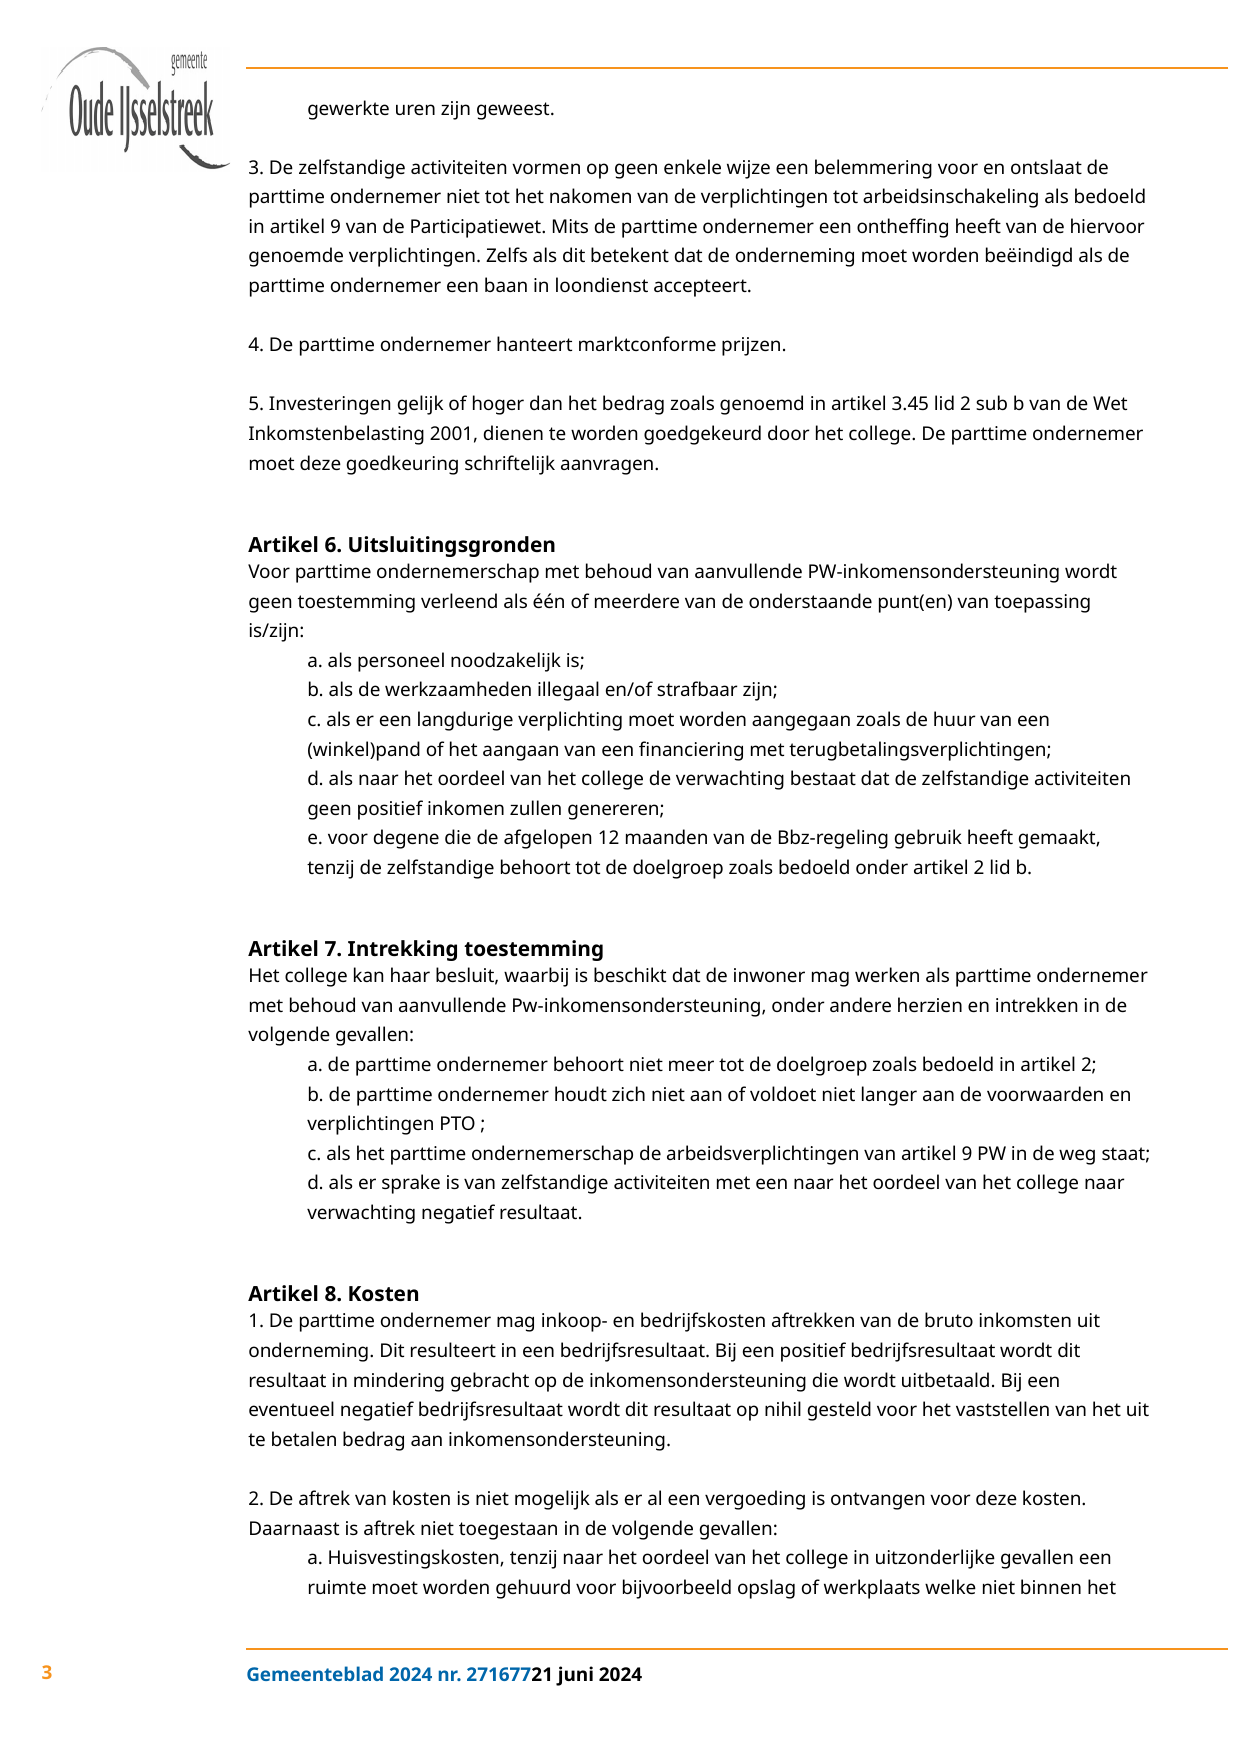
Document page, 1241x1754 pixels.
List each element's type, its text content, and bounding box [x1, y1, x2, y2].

text Voor parttime ondernemerschap met behoud van aanvullende PW-inkomensondersteuning wordt geen toestemming verleend als één of meerdere van de onderstaande punt(en) van toepassing is/zijn: [248, 558, 1152, 643]
picture [41, 47, 231, 172]
list d. als er sprake is van zelfstandige activiteiten met een naar het oordeel van het college naar verwachting negatief resultaat. [248, 1169, 1152, 1225]
list a. Huisvestingskosten, tenzij naar het oordeel van het college in uitzonderlijke gevallen een ruimte moet worden gehuurd voor bijvoorbeeld opslag of werkplaats welke niet binnen het [248, 1544, 1152, 1599]
list e. voor degene die de afgelopen 12 maanden van de Bbz-regeling gebruik heeft gemaakt, tenzij de zelfstandige behoort tot de doelgroep zoals bedoeld onder artikel 2 lid b. [248, 824, 1152, 880]
list c. als het parttime ondernemerschap de arbeidsverplichtingen van artikel 9 PW in de weg staat; [248, 1140, 1152, 1166]
text 5. Investeringen gelijk of hoger dan het bedrag zoals genoemd in artikel 3.45 lid 2 sub b van de Wet Inkomstenbelasting 2001, dienen te worden goedgekeurd door het college. De parttime ondernemer moet deze goedkeuring schriftelijk aanvragen. [248, 391, 1152, 476]
text 2. De aftrek van kosten is niet mogelijk als er al een vergoeding is ontvangen voor deze kosten. Daarnaast is aftrek niet toegestaan in de volgende gevallen: [248, 1485, 1152, 1540]
text Artikel 8. Kosten [248, 1279, 1152, 1308]
text 4. De parttime ondernemer hanteert marktconforme prijzen. [248, 331, 1152, 357]
list c. als er een langdurige verplichting moet worden aangegaan zoals de huur van een (winkel)pand of het aangaan van een financiering met terugbetalingsverplichtingen; [248, 706, 1152, 761]
list d. als naar het oordeel van het college de verwachting bestaat dat de zelfstandige activiteiten geen positief inkomen zullen genereren; [248, 765, 1152, 821]
text Artikel 6. Uitsluitingsgronden [248, 530, 1152, 558]
list b. de parttime ondernemer houdt zich niet aan of voldoet niet langer aan de voorwaarden en verplichtingen PTO ; [248, 1081, 1152, 1136]
list gewerkte uren zijn geweest. [248, 95, 1152, 121]
text 3. De zelfstandige activiteiten vormen op geen enkele wijze een belemmering voor en ontslaat de parttime ondernemer niet tot het nakomen van de verplichtingen tot arbeidsinschakeling als bedoeld in artikel 9 van de Participatiewet. Mits de parttime ondernemer een ontheffing heeft van de hiervoor genoemde verplichtingen. Zelfs als dit betekent dat de onderneming moet worden beëindigd als de parttime ondernemer een baan in loondienst accepteert. [248, 154, 1152, 298]
list b. als de werkzaamheden illegaal en/of strafbaar zijn; [248, 677, 1152, 702]
text Het college kan haar besluit, waarbij is beschikt dat de inwoner mag werken als parttime ondernemer met behoud van aanvullende Pw-inkomensondersteuning, onder andere herzien en intrekken in de volgende gevallen: [248, 962, 1152, 1047]
list a. als personeel noodzakelijk is; [248, 647, 1152, 673]
text Artikel 7. Intrekking toestemming [248, 934, 1152, 962]
text 1. De parttime ondernemer mag inkoop- en bedrijfskosten aftrekken van de bruto inkomsten uit onderneming. Dit resulteert in een bedrijfsresultaat. Bij een positief bedrijfsresultaat wordt dit resultaat in mindering gebracht op de inkomensondersteuning die wordt uitbetaald. Bij een eventueel negatief bedrijfsresultaat wordt dit resultaat op nihil gesteld voor het vaststellen van het uit te betalen bedrag aan inkomensondersteuning. [248, 1308, 1152, 1452]
list a. de parttime ondernemer behoort niet meer tot de doelgroep zoals bedoeld in artikel 2; [248, 1051, 1152, 1077]
